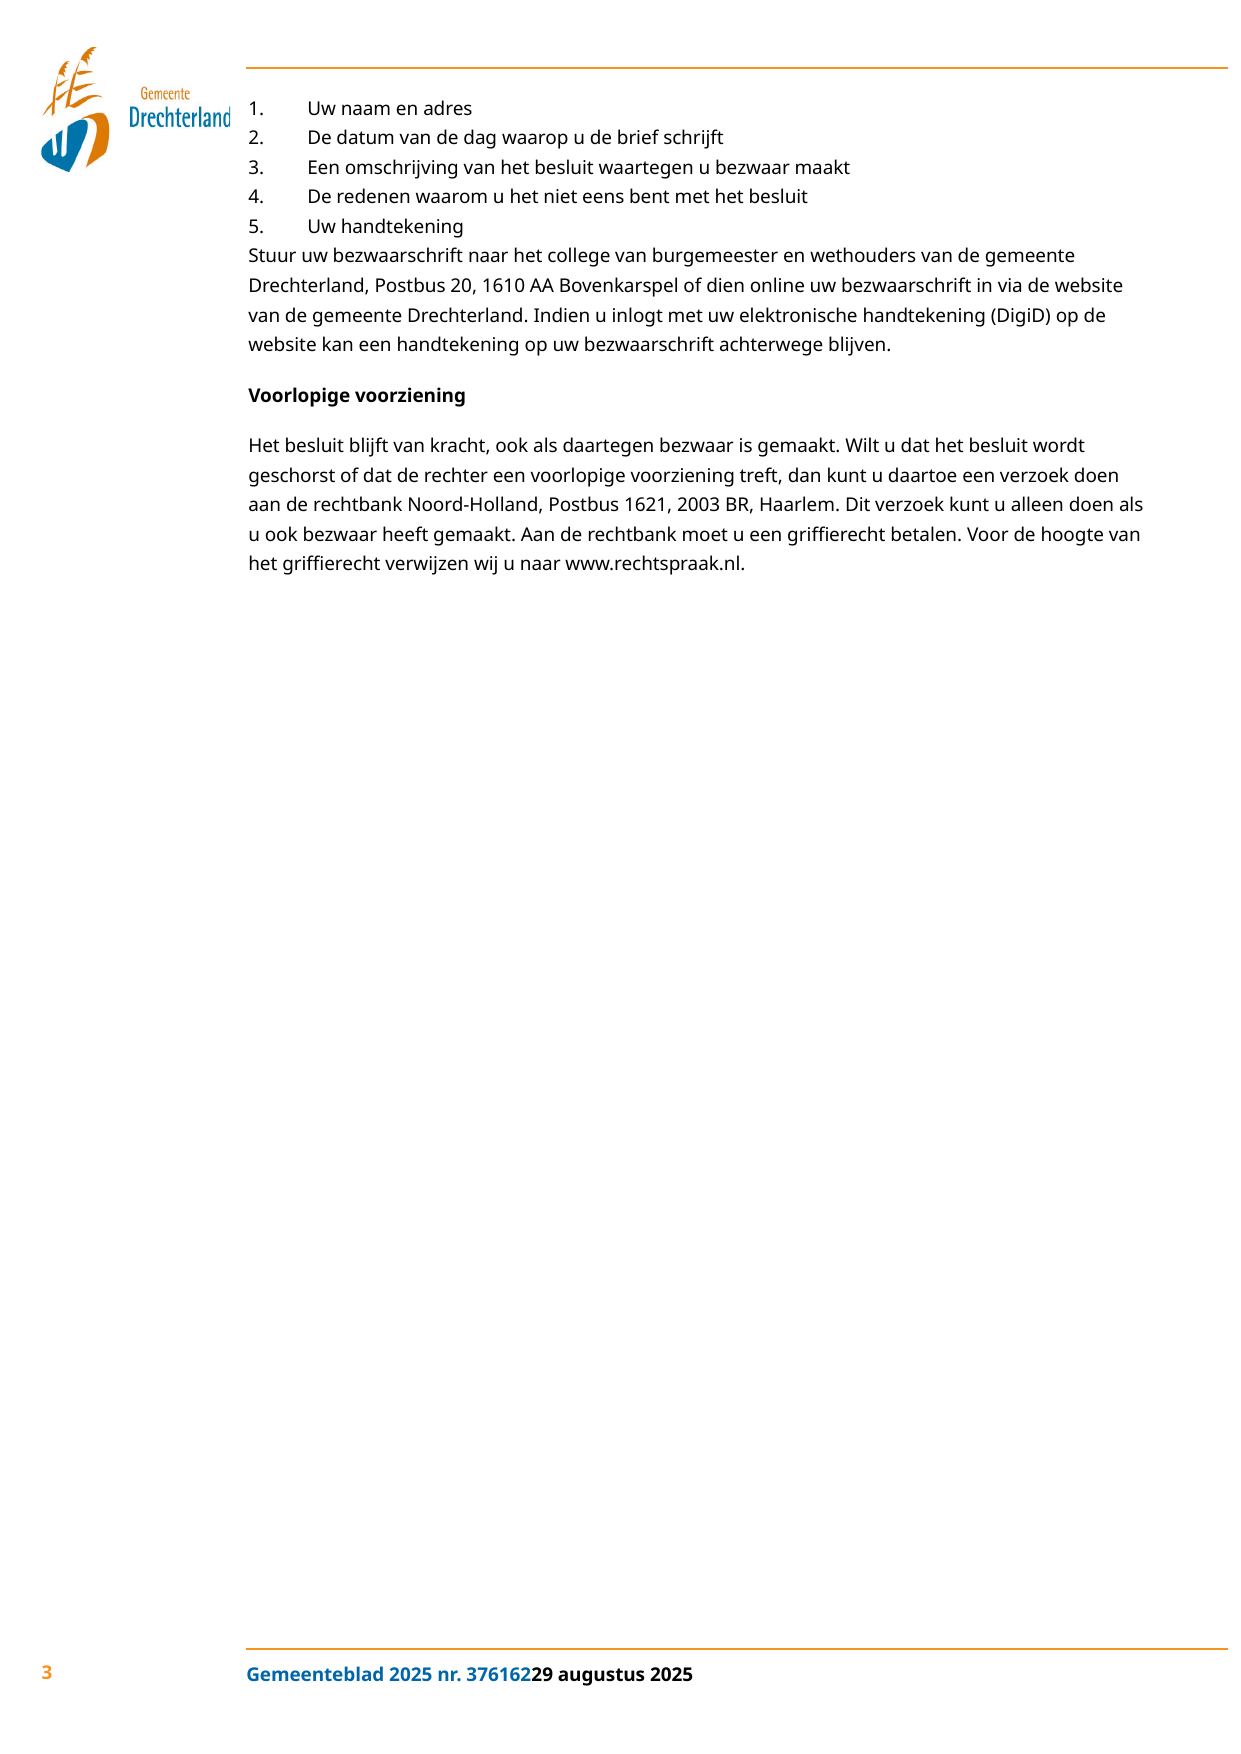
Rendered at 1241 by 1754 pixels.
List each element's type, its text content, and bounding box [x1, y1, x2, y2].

picture [41, 158, 64, 172]
text Het besluit blijft van kracht, ook als daartegen bezwaar is gemaakt. Wilt u dat het besluit wordt geschorst of dat de rechter een voorlopige voorziening treft, dan kunt u daartoe een verzoek doen aan de rechtbank Noord-Holland, Postbus 1621, 2003 BR, Haarlem. Dit verzoek kunt u alleen doen als u ook bezwaar heeft gemaakt. Aan de rechtbank moet u een griffierecht betalen. Voor de hoogte van het griffierecht verwijzen wij u naar www.rechtspraak.nl. [248, 432, 1152, 576]
picture [226, 115, 231, 124]
list Een omschrijving van het besluit waartegen u bezwaar maakt [248, 154, 1152, 180]
text Stuur uw bezwaarschrift naar het college van burgemeester en wethouders van de gemeente Drechterland, Postbus 20, 1610 AA Bovenkarspel of dien online uw bezwaarschrift in via de website van de gemeente Drechterland. Indien u inlogt met uw elektronische handtekening (DigiD) op de website kan een handtekening op uw bezwaarschrift achterwege blijven. [248, 243, 1152, 357]
list De datum van de dag waarop u de brief schrijft [248, 124, 1152, 150]
picture [41, 47, 231, 172]
list Uw handtekening [248, 213, 1152, 239]
list Uw naam en adres [248, 95, 1152, 121]
text Voorlopige voorziening [248, 382, 1152, 408]
list De redenen waarom u het niet eens bent met het besluit [248, 183, 1152, 209]
